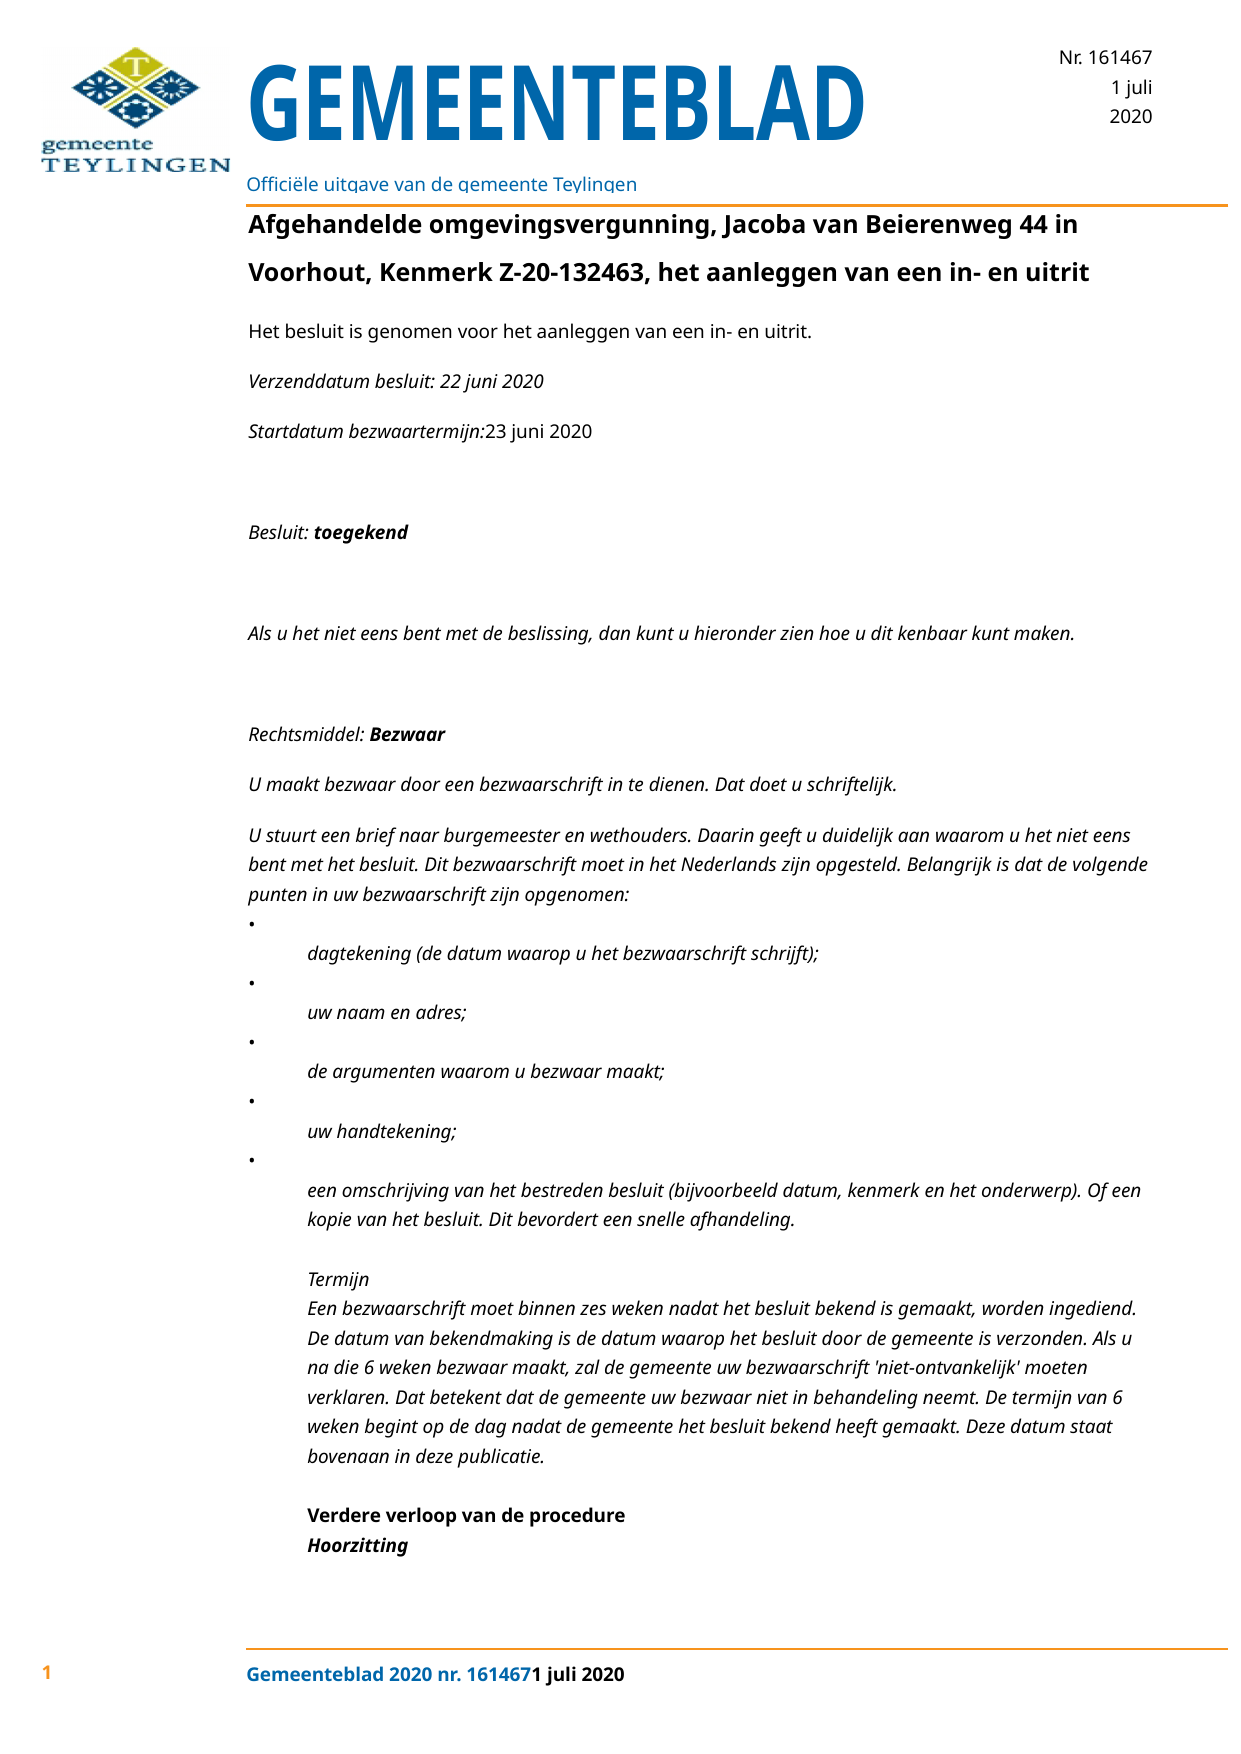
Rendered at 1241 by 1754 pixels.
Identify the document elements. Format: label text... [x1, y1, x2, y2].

picture [41, 47, 231, 172]
list de argumenten waarom u bezwaar maakt; [248, 1059, 1152, 1084]
text U stuurt een brief naar burgemeester en wethouders. Daarin geeft u duidelijk aan waarom u het niet eens bent met het besluit. Dit bezwaarschrift moet in het Nederlands zijn opgesteld. Belangrijk is dat de volgende punten in uw bezwaarschrift zijn opgenomen: [248, 822, 1152, 907]
text Besluit: toegekend [248, 519, 1152, 545]
list uw handtekening; [248, 1118, 1152, 1144]
text Als u het niet eens bent met de beslissing, dan kunt u hieronder zien hoe u dit kenbaar kunt maken. [248, 620, 1152, 646]
list Een bezwaarschrift moet binnen zes weken nadat het besluit bekend is gemaakt, worden ingediend. De datum van bekendmaking is de datum waarop het besluit door de gemeente is verzonden. Als u na die 6 weken bezwaar maakt, zal de gemeente uw bezwaarschrift 'niet-ontvankelijk' moeten verklaren. Dat betekent dat de gemeente uw bezwaar niet in behandeling neemt. De termijn van 6 weken begint op de dag nadat de gemeente het besluit bekend heeft gemaakt. Deze datum staat bovenaan in deze publicatie. [248, 1295, 1152, 1469]
text Afgehandelde omgevingsvergunning, Jacoba van Beierenweg 44 in Voorhout, Kenmerk Z-20-132463, het aanleggen van een in- en uitrit [248, 207, 1152, 288]
list een omschrijving van het bestreden besluit (bijvoorbeeld datum, kenmerk en het onderwerp). Of een kopie van het besluit. Dit bevordert een snelle afhandeling. [248, 1177, 1152, 1232]
list dagtekening (de datum waarop u het bezwaarschrift schrijft); [248, 940, 1152, 966]
text Verzenddatum besluit: 22 juni 2020 [248, 368, 1152, 394]
list Hoorzitting [248, 1532, 1152, 1558]
text U maakt bezwaar door een bezwaarschrift in te dienen. Dat doet u schriftelijk. [248, 772, 1152, 797]
text Startdatum bezwaartermijn:23 juni 2020 [248, 419, 1152, 444]
list uw naam en adres; [248, 999, 1152, 1025]
text Rechtsmiddel: Bezwaar [248, 721, 1152, 747]
text Het besluit is genomen voor het aanleggen van een in- en uitrit. [248, 318, 1152, 344]
list Termijn [248, 1266, 1152, 1292]
list Verdere verloop van de procedure [248, 1502, 1152, 1528]
